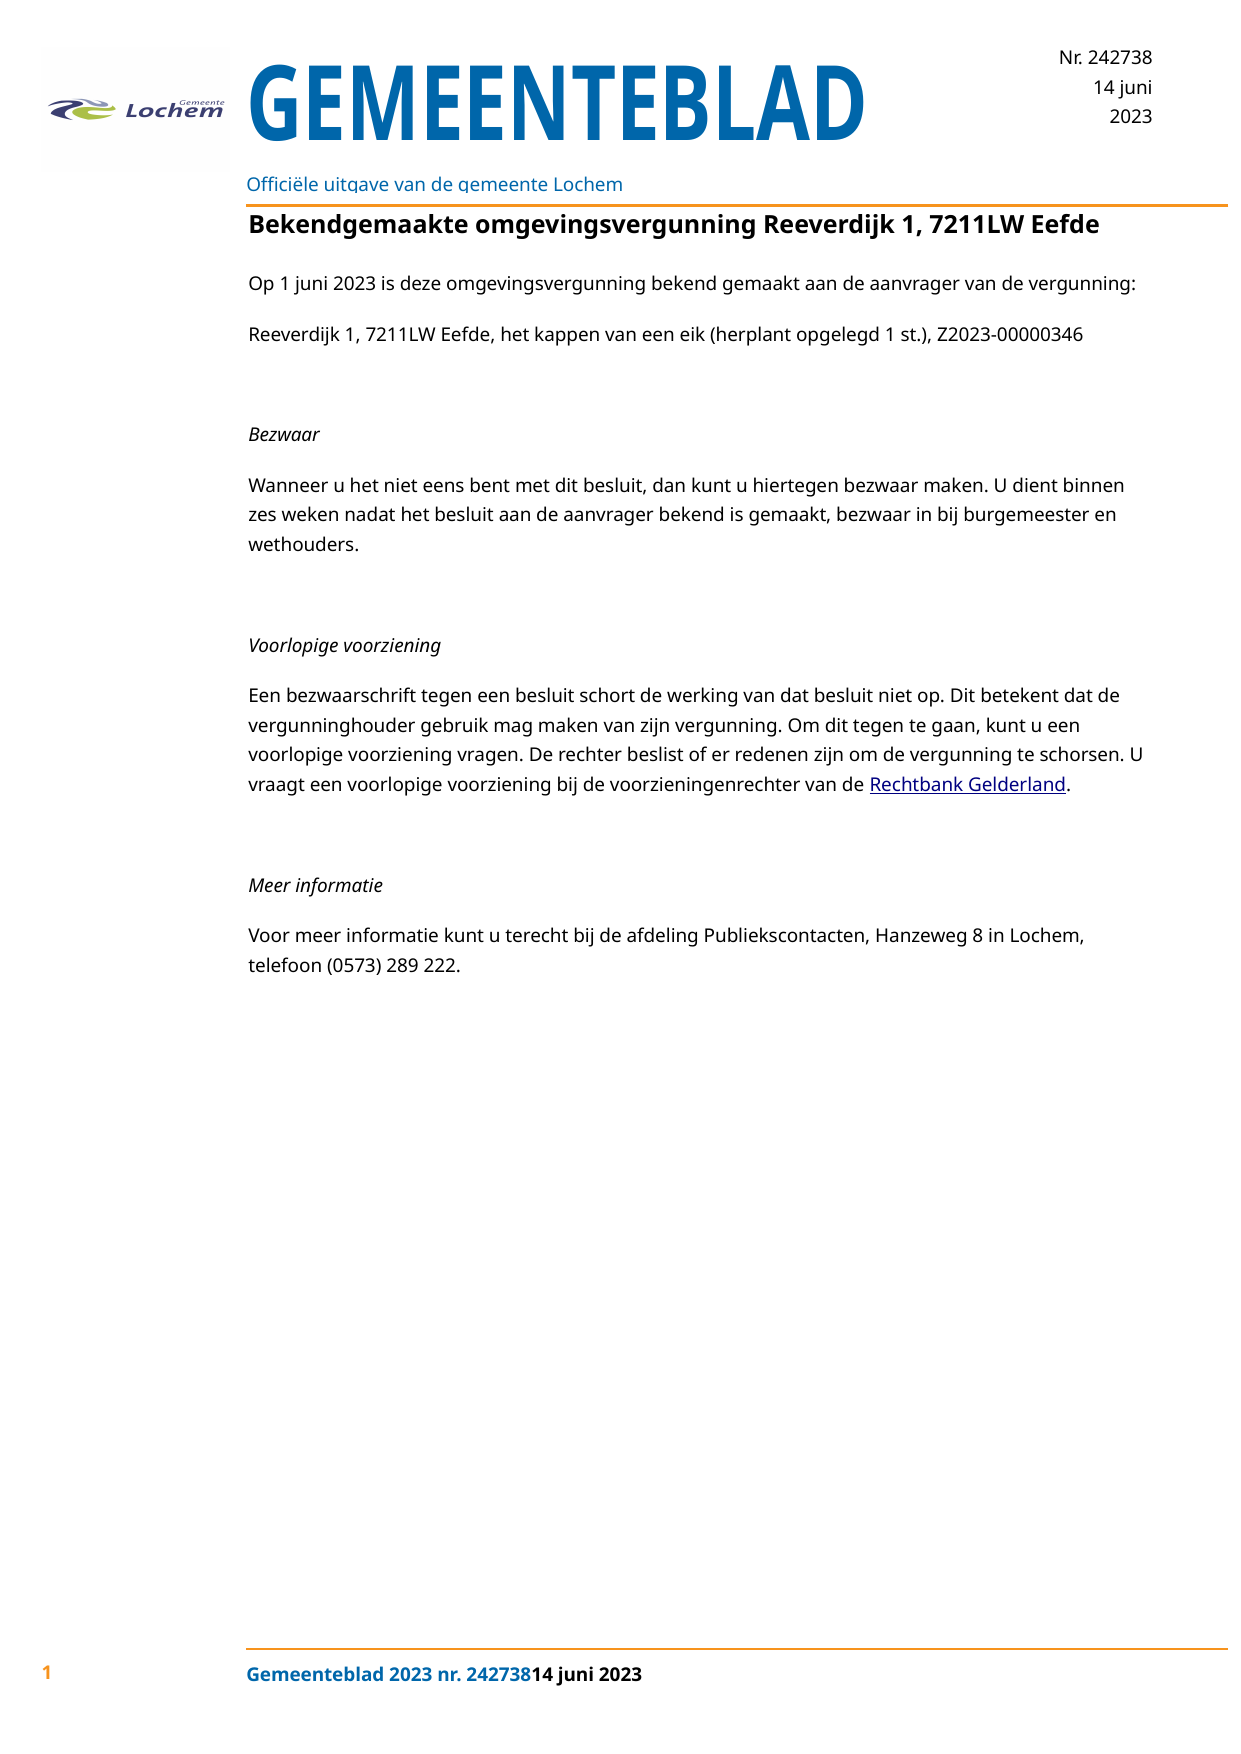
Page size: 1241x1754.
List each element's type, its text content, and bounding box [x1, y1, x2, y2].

text Voor meer informatie kunt u terecht bij de afdeling Publiekscontacten, Hanzeweg 8 in Lochem, telefoon (0573) 289 222. [248, 922, 1152, 978]
text Meer informatie [248, 872, 1152, 898]
text Bekendgemaakte omgevingsvergunning Reeverdijk 1, 7211LW Eefde [248, 207, 1152, 241]
text Wanneer u het niet eens bent met dit besluit, dan kunt u hiertegen bezwaar maken. U dient binnen zes weken nadat het besluit aan de aanvrager bekend is gemaakt, bezwaar in bij burgemeester en wethouders. [248, 472, 1152, 557]
text Bezwaar [248, 422, 1152, 447]
text Voorlopige voorziening [248, 632, 1152, 658]
text Reeverdijk 1, 7211LW Eefde, het kappen van een eik (herplant opgelegd 1 st.), Z2023-00000346 [248, 321, 1152, 346]
picture [41, 47, 231, 172]
text Op 1 juni 2023 is deze omgevingsvergunning bekend gemaakt aan de aanvrager van de vergunning: [248, 270, 1152, 296]
text Een bezwaarschrift tegen een besluit schort de werking van dat besluit niet op. Dit betekent dat de vergunninghouder gebruik mag maken van zijn vergunning. Om dit tegen te gaan, kunt u een voorlopige voorziening vragen. De rechter beslist of er redenen zijn om de vergunning te schorsen. U vraagt een voorlopige voorziening bij de voorzieningenrechter van de Rechtbank Gelderland. [248, 682, 1152, 797]
